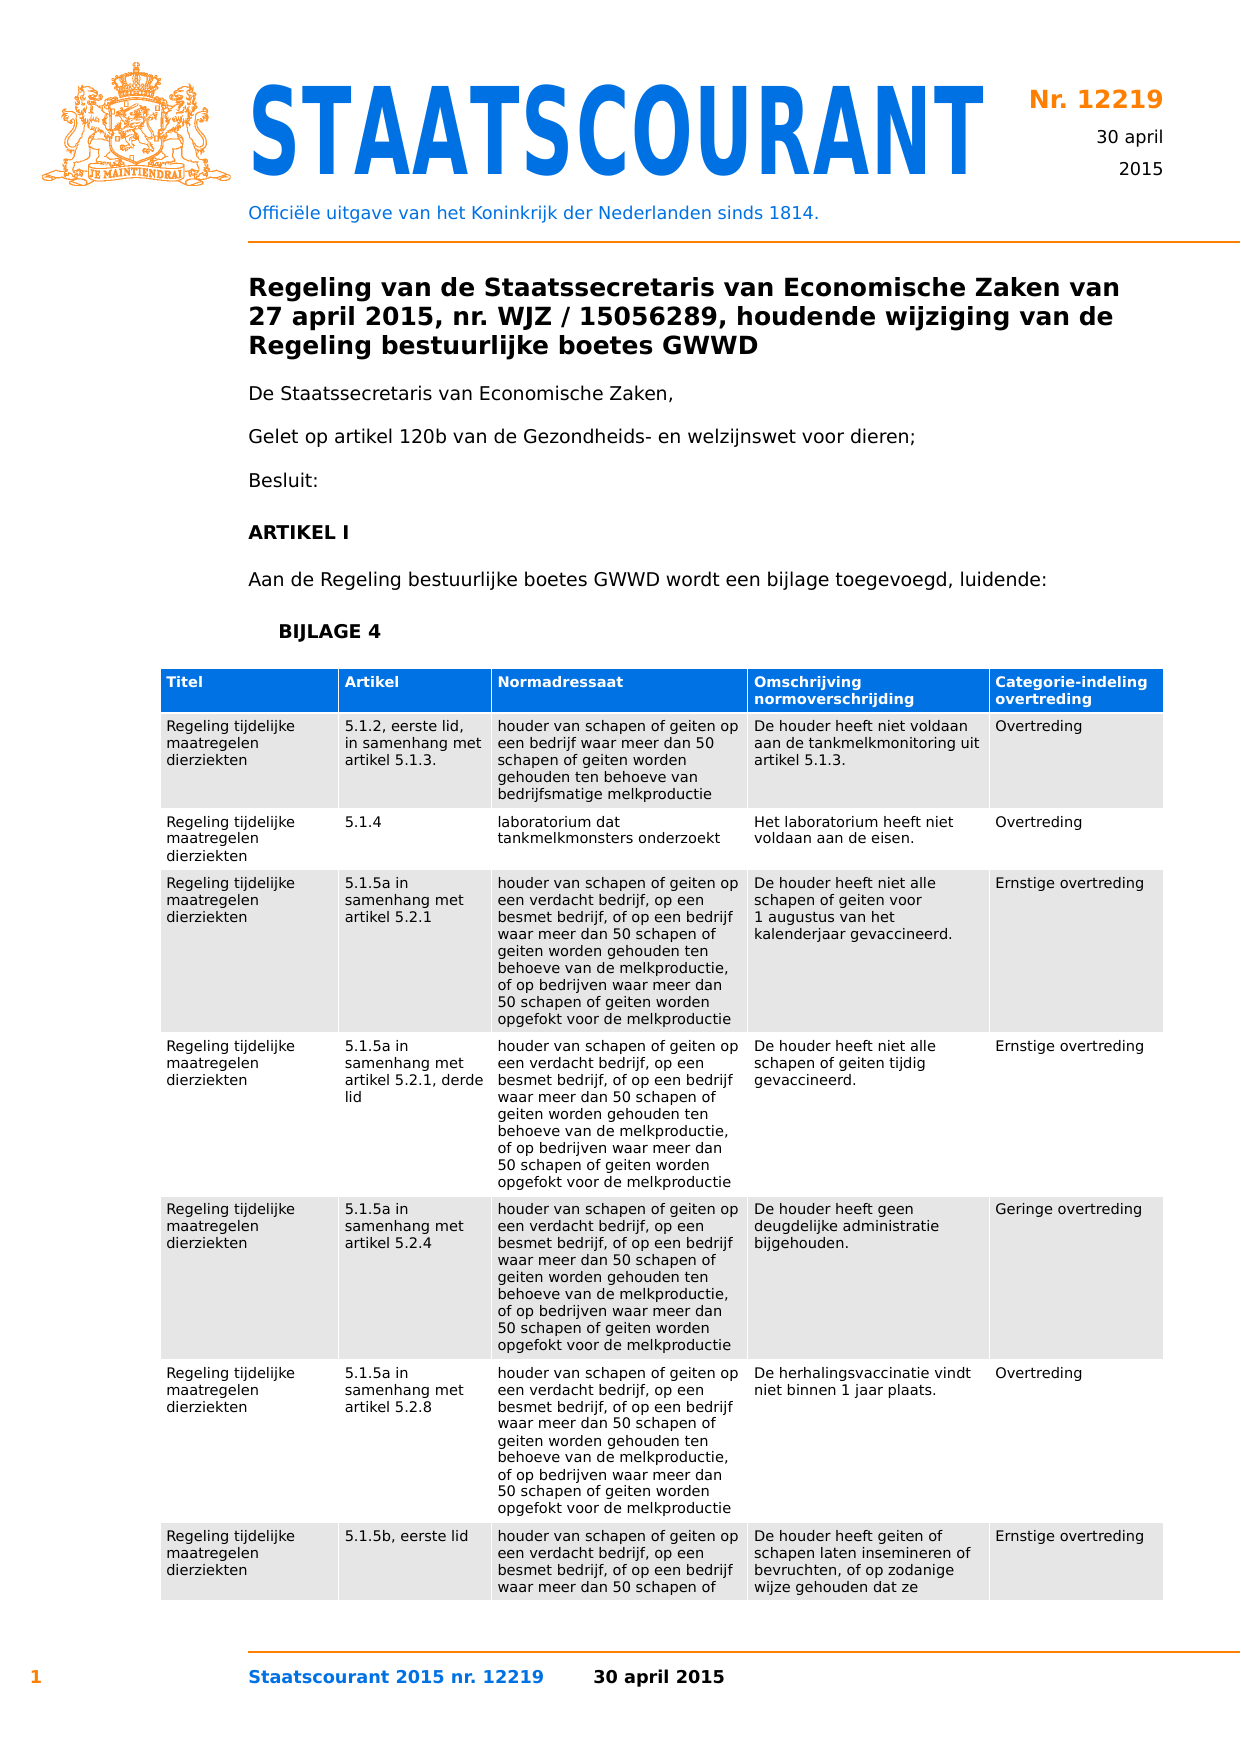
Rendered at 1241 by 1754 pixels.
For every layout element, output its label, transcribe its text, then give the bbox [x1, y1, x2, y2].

table_cell 5.1.5a in samenhang met artikel 5.2.4 [339, 1197, 491, 1359]
table_header Categorie-indeling overtreding [990, 669, 1163, 712]
table_cell Overtreding [990, 714, 1163, 808]
table_cell Overtreding [990, 809, 1163, 869]
table_cell Overtreding [990, 1360, 1163, 1522]
table_cell De houder heeft niet voldaan aan de tankmelkmonitoring uit artikel 5.1.3. [748, 714, 989, 808]
table_cell 5.1.2, eerste lid, in samenhang met artikel 5.1.3. [339, 714, 491, 808]
subtitle Regeling van de Staatssecretaris van Economische Zaken van 27 april 2015, nr. WJZ / 15056289, houdende wijziging van de Regeling bestuurlijke boetes GWWD [248, 273, 1163, 361]
text Gelet op artikel 120b van de Gezondheids- en welzijnswet voor dieren; [248, 426, 1163, 448]
table_cell 5.1.4 [339, 809, 491, 869]
table_cell 5.1.5a in samenhang met artikel 5.2.1 [339, 870, 491, 1032]
table_cell Regeling tijdelijke maatregelen dierziekten [161, 1523, 338, 1600]
table_cell Regeling tijdelijke maatregelen dierziekten [161, 1197, 338, 1359]
text Aan de Regeling bestuurlijke boetes GWWD wordt een bijlage toegevoegd, luidende: [248, 569, 1163, 591]
picture [41, 62, 231, 186]
table_header Omschrijving normoverschrijding [748, 669, 989, 712]
table_cell houder van schapen of geiten op een verdacht bedrijf, op een besmet bedrijf, of op een bedrijf waar meer dan 50 schapen of [492, 1523, 747, 1600]
table_cell Regeling tijdelijke maatregelen dierziekten [161, 809, 338, 869]
subtitle ARTIKEL I [248, 522, 1163, 544]
table_cell houder van schapen of geiten op een verdacht bedrijf, op een besmet bedrijf, of op een bedrijf waar meer dan 50 schapen of geiten worden gehouden ten behoeve van de melkproductie, of op bedrijven waar meer dan 50 schapen of geiten worden opgefokt voor de melkproductie [492, 1033, 747, 1196]
table_cell De houder heeft geiten of schapen laten insemineren of bevruchten, of op zodanige wijze gehouden dat ze [748, 1523, 989, 1600]
table_cell 5.1.5a in samenhang met artikel 5.2.1, derde lid [339, 1033, 491, 1196]
table_cell Geringe overtreding [990, 1197, 1163, 1359]
table_header Nr. 12219 [998, 62, 1240, 121]
table_cell 2015 [998, 153, 1240, 203]
table_cell laboratorium dat tankmelkmonsters onderzoekt [492, 809, 747, 869]
table_cell Ernstige overtreding [990, 1033, 1163, 1196]
text Besluit: [248, 470, 1163, 492]
table_cell Regeling tijdelijke maatregelen dierziekten [161, 1360, 338, 1522]
table_cell De houder heeft niet alle schapen of geiten voor 1 augustus van het kalenderjaar gevaccineerd. [748, 870, 989, 1032]
table_cell Regeling tijdelijke maatregelen dierziekten [161, 714, 338, 808]
table_header STAATSCOURANT [248, 62, 998, 203]
table_cell Ernstige overtreding [990, 1523, 1163, 1600]
table_cell houder van schapen of geiten op een verdacht bedrijf, op een besmet bedrijf, of op een bedrijf waar meer dan 50 schapen of geiten worden gehouden ten behoeve van de melkproductie, of op bedrijven waar meer dan 50 schapen of geiten worden opgefokt voor de melkproductie [492, 870, 747, 1032]
table_cell houder van schapen of geiten op een verdacht bedrijf, op een besmet bedrijf, of op een bedrijf waar meer dan 50 schapen of geiten worden gehouden ten behoeve van de melkproductie, of op bedrijven waar meer dan 50 schapen of geiten worden opgefokt voor de melkproductie [492, 1360, 747, 1522]
table_cell Officiële uitgave van het Koninkrijk der Nederlanden sinds 1814. [248, 203, 1240, 241]
table_header [25, 62, 248, 241]
table_cell Ernstige overtreding [990, 870, 1163, 1032]
table_cell De herhalingsvaccinatie vindt niet binnen 1 jaar plaats. [748, 1360, 989, 1522]
table_header Artikel [339, 669, 491, 712]
table_cell Regeling tijdelijke maatregelen dierziekten [161, 870, 338, 1032]
text De Staatssecretaris van Economische Zaken, [248, 382, 1163, 404]
table_header Titel [161, 669, 338, 712]
subtitle BIJLAGE 4 [278, 621, 1163, 643]
table_cell 30 april [998, 121, 1240, 153]
table_cell De houder heeft geen deugdelijke administratie bijgehouden. [748, 1197, 989, 1359]
table_cell 5.1.5b, eerste lid [339, 1523, 491, 1600]
table_cell Het laboratorium heeft niet voldaan aan de eisen. [748, 809, 989, 869]
table_header Normadressaat [492, 669, 747, 712]
table_cell houder van schapen of geiten op een bedrijf waar meer dan 50 schapen of geiten worden gehouden ten behoeve van bedrijfsmatige melkproductie [492, 714, 747, 808]
table_cell 5.1.5a in samenhang met artikel 5.2.8 [339, 1360, 491, 1522]
table_cell De houder heeft niet alle schapen of geiten tijdig gevaccineerd. [748, 1033, 989, 1196]
table_cell Regeling tijdelijke maatregelen dierziekten [161, 1033, 338, 1196]
table_cell houder van schapen of geiten op een verdacht bedrijf, op een besmet bedrijf, of op een bedrijf waar meer dan 50 schapen of geiten worden gehouden ten behoeve van de melkproductie, of op bedrijven waar meer dan 50 schapen of geiten worden opgefokt voor de melkproductie [492, 1197, 747, 1359]
